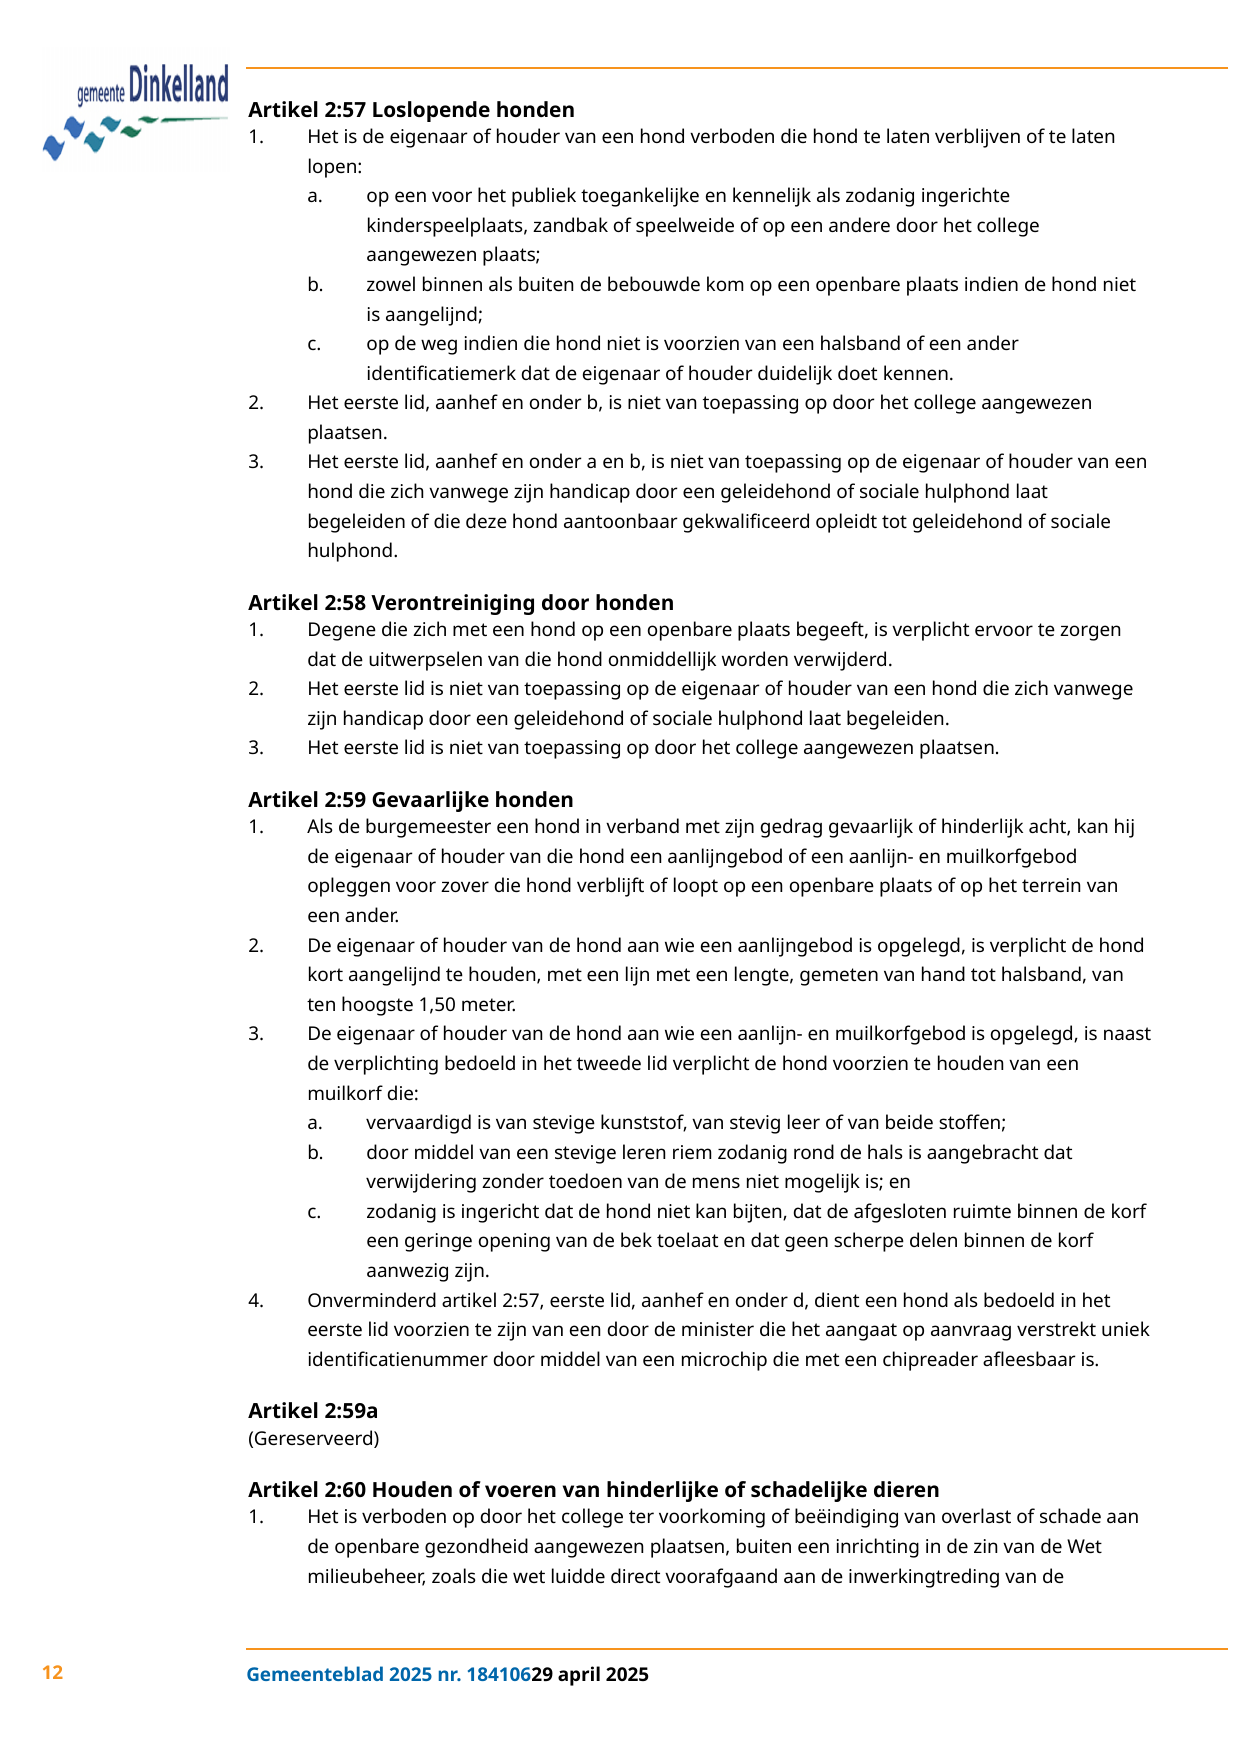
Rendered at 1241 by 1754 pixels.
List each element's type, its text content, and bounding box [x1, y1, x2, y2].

text Artikel 2:57 Loslopende honden [248, 95, 1152, 123]
list Het eerste lid, aanhef en onder b, is niet van toepassing op door het college aangewezen plaatsen. [248, 389, 1152, 445]
text Artikel 2:59a [248, 1396, 1152, 1425]
list Als de burgemeester een hond in verband met zijn gedrag gevaarlijk of hinderlijk acht, kan hij de eigenaar of houder van die hond een aanlijngebod of een aanlijn- en muilkorfgebod opleggen voor zover die hond verblijft of loopt op een openbare plaats of op het terrein van een ander. [248, 813, 1152, 928]
list De eigenaar of houder van de hond aan wie een aanlijn- en muilkorfgebod is opgelegd, is naast de verplichting bedoeld in het tweede lid verplicht de hond voorzien te houden van een muilkorf die: [248, 1021, 1152, 1105]
list Het eerste lid, aanhef en onder a en b, is niet van toepassing op de eigenaar of houder van een hond die zich vanwege zijn handicap door een geleidehond of sociale hulphond laat begeleiden of die deze hond aantoonbaar gekwalificeerd opleidt tot geleidehond of sociale hulphond. [248, 449, 1152, 563]
picture [41, 47, 231, 172]
list op een voor het publiek toegankelijke en kennelijk als zodanig ingerichte kinderspeelplaats, zandbak of speelweide of op een andere door het college aangewezen plaats; [307, 182, 1152, 267]
list Het eerste lid is niet van toepassing op door het college aangewezen plaatsen. [248, 734, 1152, 760]
text Artikel 2:60 Houden of voeren van hinderlijke of schadelijke dieren [248, 1475, 1152, 1504]
list Degene die zich met een hond op een openbare plaats begeeft, is verplicht ervoor te zorgen dat de uitwerpselen van die hond onmiddellijk worden verwijderd. [248, 616, 1152, 672]
list zodanig is ingericht dat de hond niet kan bijten, dat de afgesloten ruimte binnen de korf een geringe opening van de bek toelaat en dat geen scherpe delen binnen de korf aanwezig zijn. [307, 1198, 1152, 1283]
list op de weg indien die hond niet is voorzien van een halsband of een ander identificatiemerk dat de eigenaar of houder duidelijk doet kennen. [307, 330, 1152, 386]
list Het is verboden op door het college ter voorkoming of beëindiging van overlast of schade aan de openbare gezondheid aangewezen plaatsen, buiten een inrichting in de zin van de Wet milieubeheer, zoals die wet luidde direct voorafgaand aan de inwerkingtreding van de [248, 1504, 1152, 1588]
list Het is de eigenaar of houder van een hond verboden die hond te laten verblijven of te laten lopen: [248, 123, 1152, 178]
text Artikel 2:58 Verontreiniging door honden [248, 588, 1152, 616]
text Artikel 2:59 Gevaarlijke honden [248, 785, 1152, 813]
list De eigenaar of houder van de hond aan wie een aanlijngebod is opgelegd, is verplicht de hond kort aangelijnd te houden, met een lijn met een lengte, gemeten van hand tot halsband, van ten hoogste 1,50 meter. [248, 932, 1152, 1017]
list Het eerste lid is niet van toepassing op de eigenaar of houder van een hond die zich vanwege zijn handicap door een geleidehond of sociale hulphond laat begeleiden. [248, 675, 1152, 731]
list vervaardigd is van stevige kunststof, van stevig leer of van beide stoffen; [307, 1109, 1152, 1135]
list door middel van een stevige leren riem zodanig rond de hals is aangebracht dat verwijdering zonder toedoen van de mens niet mogelijk is; en [307, 1139, 1152, 1194]
list Onverminderd artikel 2:57, eerste lid, aanhef en onder d, dient een hond als bedoeld in het eerste lid voorzien te zijn van een door de minister die het aangaat op aanvraag verstrekt uniek identificatienummer door middel van een microchip die met een chipreader afleesbaar is. [248, 1287, 1152, 1372]
text (Gereserveerd) [248, 1425, 1152, 1451]
list zowel binnen als buiten de bebouwde kom op een openbare plaats indien de hond niet is aangelijnd; [307, 271, 1152, 326]
